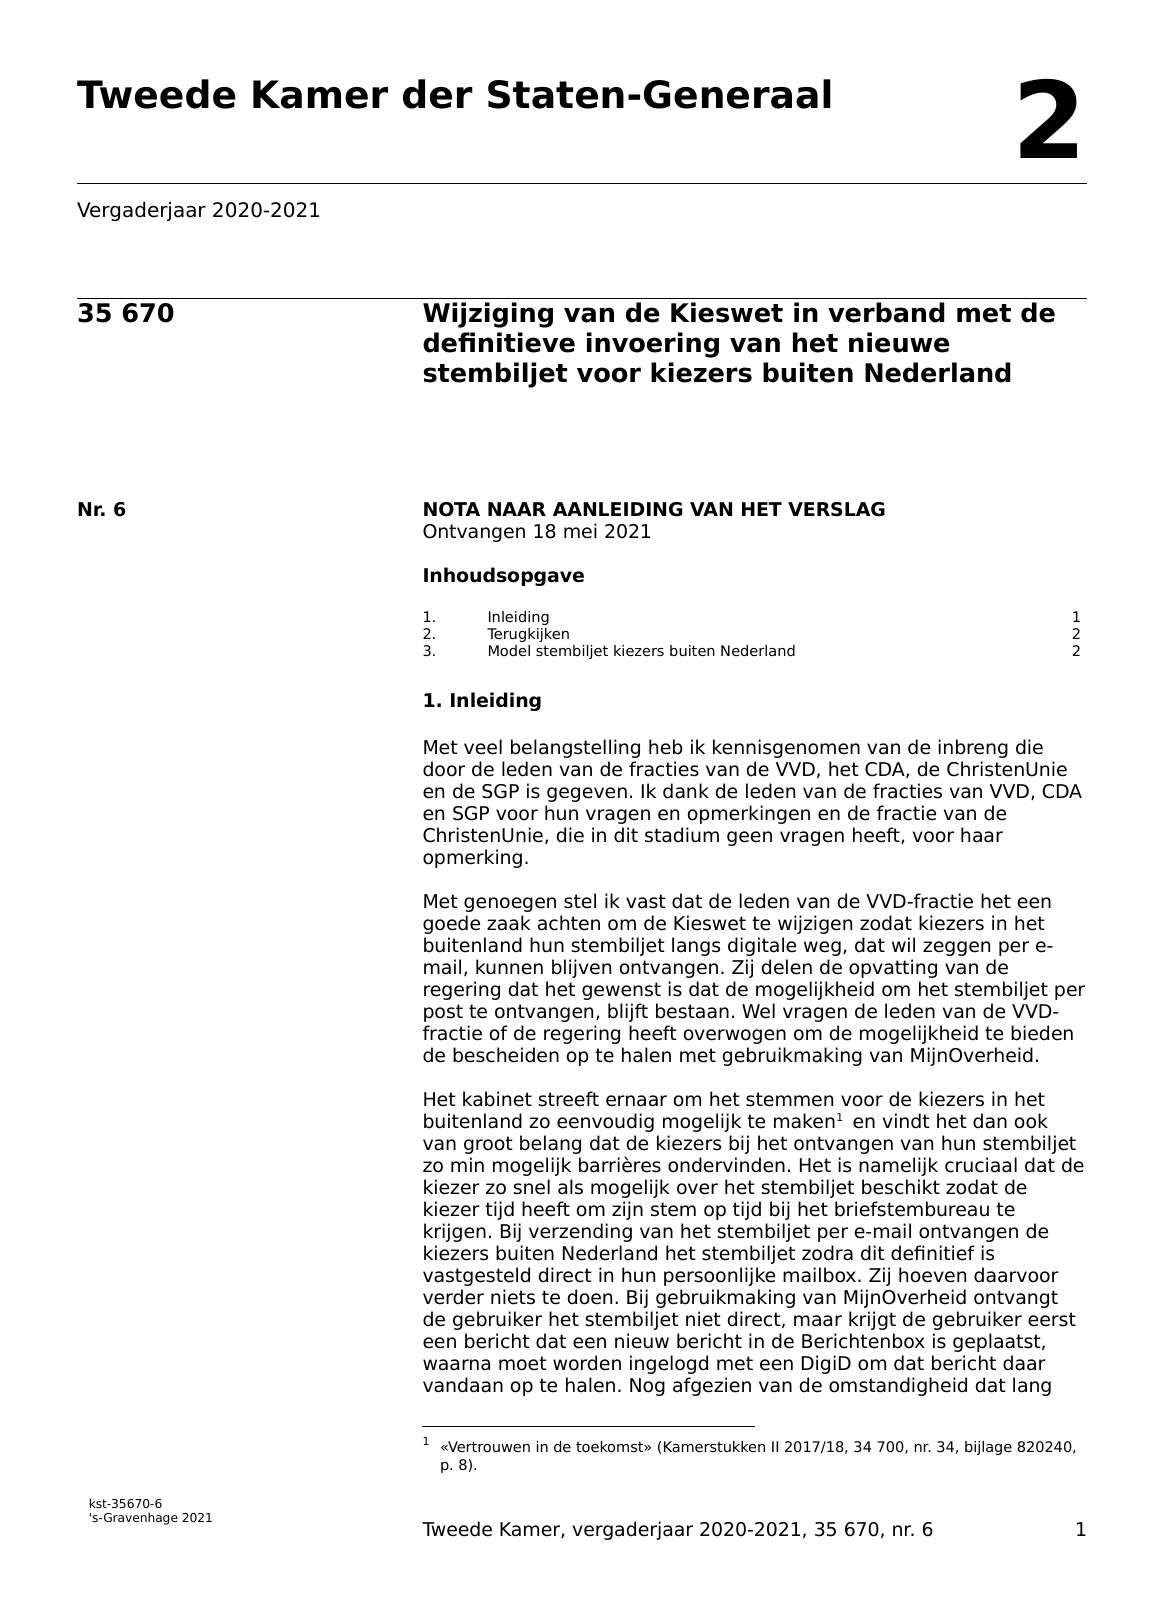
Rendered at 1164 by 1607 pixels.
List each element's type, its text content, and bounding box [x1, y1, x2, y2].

table_header 1. [422, 609, 481, 626]
text Met veel belangstelling heb ik kennisgenomen van de inbreng die door de leden van de fracties van de VVD, het CDA, de ChristenUnie en de SGP is gegeven. Ik dank de leden van de fracties van VVD, CDA en SGP voor hun vragen en opmerkingen en de fractie van de ChristenUnie, die in dit stadium geen vragen heeft, voor haar opmerking. [422, 737, 1087, 869]
table_header Tweede Kamer der Staten-Generaal [77, 59, 886, 183]
text Met genoegen stel ik vast dat de leden van de VVD-fractie het een goede zaak achten om de Kieswet te wijzigen zodat kiezers in het buitenland hun stembiljet langs digitale weg, dat wil zeggen per e-mail, kunnen blijven ontvangen. Zij delen de opvatting van de regering dat het gewenst is dat de mogelijkheid om het stembiljet per post te ontvangen, blijft bestaan. Wel vragen de leden van de VVD-fractie of de regering heeft overwogen om de mogelijkheid te bieden de bescheiden op te halen met gebruikmaking van MijnOverheid. [422, 891, 1087, 1067]
table_cell 3. [422, 643, 481, 660]
text «Vertrouwen in de toekomst» (Kamerstukken II 2017/18, 34 700, nr. 34, bijlage 820240, p. 8). [422, 1435, 1087, 1474]
text Ontvangen 18 mei 2021 [422, 521, 1087, 543]
table_cell Terugkijken [481, 626, 1013, 643]
table_cell Vergaderjaar 2020-2021 [77, 184, 1087, 298]
table_cell 2 [1013, 643, 1087, 660]
table_header Inleiding [481, 609, 1013, 626]
table_cell 2 [1013, 626, 1087, 643]
table_header 2 [886, 59, 1087, 183]
text Het kabinet streeft ernaar om het stemmen voor de kiezers in het buitenland zo eenvoudig mogelijk te maken en vindt het dan ook van groot belang dat de kiezers bij het ontvangen van hun stembiljet zo min mogelijk barrières ondervinden. Het is namelijk cruciaal dat de kiezer zo snel als mogelijk over het stembiljet beschikt zodat de kiezer tijd heeft om zijn stem op tijd bij het briefstembureau te krijgen. Bij verzending van het stembiljet per e-mail ontvangen de kiezers buiten Nederland het stembiljet zodra dit definitief is vastgesteld direct in hun persoonlijke mailbox. Zij hoeven daarvoor verder niets te doen. Bij gebruikmaking van MijnOverheid ontvangt de gebruiker het stembiljet niet direct, maar krijgt de gebruiker eerst een bericht dat een nieuw bericht in de Berichtenbox is geplaatst, waarna moet worden ingelogd met een DigiD om dat bericht daar vandaan op te halen. Nog afgezien van de omstandigheid dat lang [422, 1089, 1087, 1397]
text 's-Gravenhage 2021 [88, 1511, 323, 1525]
subtitle 35 670 Wijziging van de Kieswet in verband met de definitieve invoering van het nieuwe stembiljet voor kiezers buiten Nederland [77, 299, 1087, 388]
subtitle Inhoudsopgave [422, 565, 1087, 587]
subtitle 1. Inleiding [422, 690, 1087, 712]
text kst-35670-6 [88, 1497, 323, 1511]
table_cell Model stembiljet kiezers buiten Nederland [481, 643, 1013, 660]
subtitle Nr. 6 NOTA NAAR AANLEIDING VAN HET VERSLAG [77, 499, 1087, 521]
table_header 1 [1013, 609, 1087, 626]
table_cell 2. [422, 626, 481, 643]
